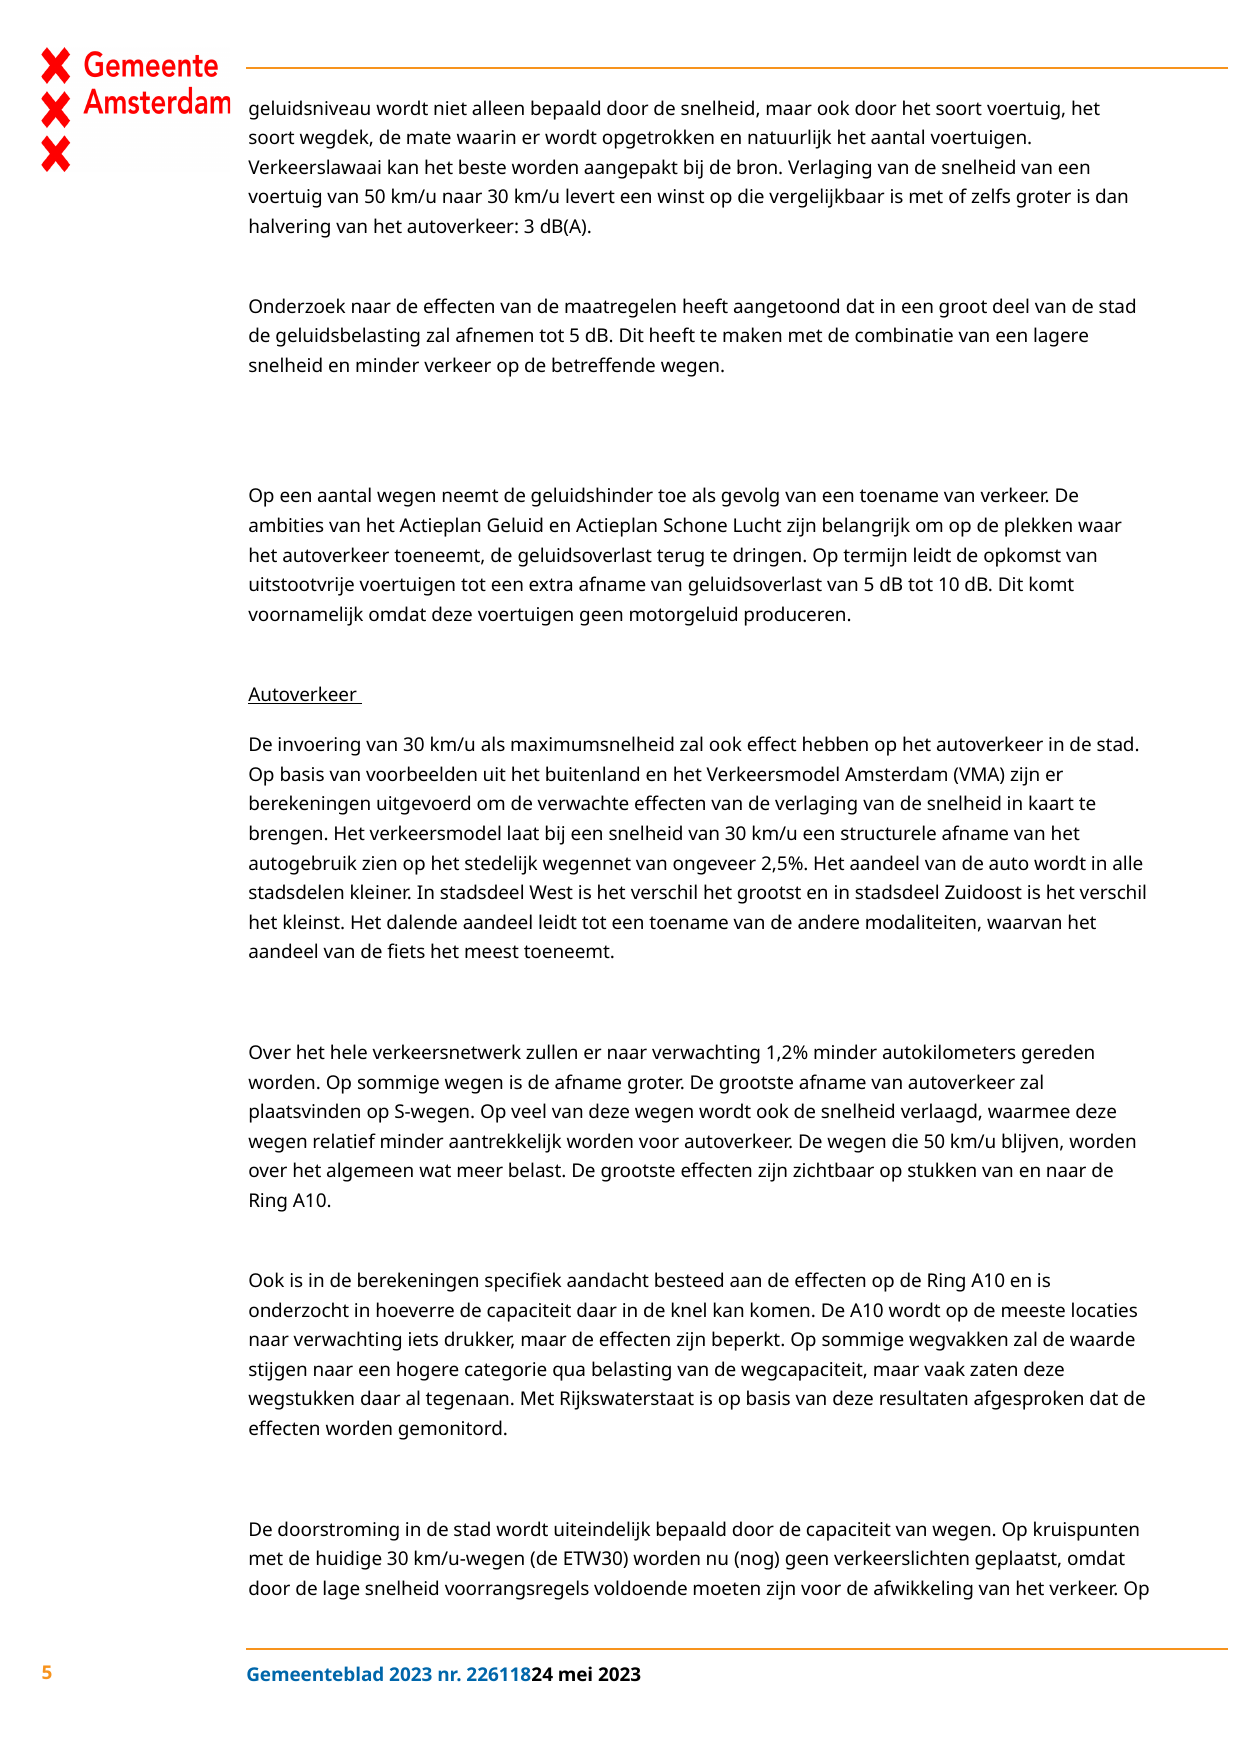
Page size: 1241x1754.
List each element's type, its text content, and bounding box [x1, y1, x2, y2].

text De doorstroming in de stad wordt uiteindelijk bepaald door de capaciteit van wegen. Op kruispunten met de huidige 30 km/u-wegen (de ETW30) worden nu (nog) geen verkeerslichten geplaatst, omdat door de lage snelheid voorrangsregels voldoende moeten zijn voor de afwikkeling van het verkeer. Op [248, 1516, 1152, 1601]
picture [41, 47, 231, 172]
text Ook is in de berekeningen specifiek aandacht besteed aan de effecten op de Ring A10 en is onderzocht in hoeverre de capaciteit daar in de knel kan komen. De A10 wordt op de meeste locaties naar verwachting iets drukker, maar de effecten zijn beperkt. Op sommige wegvakken zal de waarde stijgen naar een hogere categorie qua belasting van de wegcapaciteit, maar vaak zaten deze wegstukken daar al tegenaan. Met Rijkswaterstaat is op basis van deze resultaten afgesproken dat de effecten worden gemonitord. [248, 1267, 1152, 1441]
text Over het hele verkeersnetwerk zullen er naar verwachting 1,2% minder autokilometers gereden worden. Op sommige wegen is de afname groter. De grootste afname van autoverkeer zal plaatsvinden op S-wegen. Op veel van deze wegen wordt ook de snelheid verlaagd, waarmee deze wegen relatief minder aantrekkelijk worden voor autoverkeer. De wegen die 50 km/u blijven, worden over het algemeen wat meer belast. De grootste effecten zijn zichtbaar op stukken van en naar de Ring A10. [248, 1039, 1152, 1213]
text Autoverkeer [248, 681, 1152, 707]
text geluidsniveau wordt niet alleen bepaald door de snelheid, maar ook door het soort voertuig, het soort wegdek, de mate waarin er wordt opgetrokken en natuurlijk het aantal voertuigen. Verkeerslawaai kan het beste worden aangepakt bij de bron. Verlaging van de snelheid van een voertuig van 50 km/u naar 30 km/u levert een winst op die vergelijkbaar is met of zelfs groter is dan halvering van het autoverkeer: 3 dB(A). [248, 95, 1152, 239]
text Op een aantal wegen neemt de geluidshinder toe als gevolg van een toename van verkeer. De ambities van het Actieplan Geluid en Actieplan Schone Lucht zijn belangrijk om op de plekken waar het autoverkeer toeneemt, de geluidsoverlast terug te dringen. Op termijn leidt de opkomst van uitstootvrije voertuigen tot een extra afname van geluidsoverlast van 5 dB tot 10 dB. Dit komt voornamelijk omdat deze voertuigen geen motorgeluid produceren. [248, 483, 1152, 627]
text De invoering van 30 km/u als maximumsnelheid zal ook effect hebben op het autoverkeer in de stad. Op basis van voorbeelden uit het buitenland en het Verkeersmodel Amsterdam (VMA) zijn er berekeningen uitgevoerd om de verwachte effecten van de verlaging van de snelheid in kaart te brengen. Het verkeersmodel laat bij een snelheid van 30 km/u een structurele afname van het autogebruik zien op het stedelijk wegennet van ongeveer 2,5%. Het aandeel van de auto wordt in alle stadsdelen kleiner. In stadsdeel West is het verschil het grootst en in stadsdeel Zuidoost is het verschil het kleinst. Het dalende aandeel leidt tot een toename van de andere modaliteiten, waarvan het aandeel van de fiets het meest toeneemt. [248, 731, 1152, 964]
text Onderzoek naar de effecten van de maatregelen heeft aangetoond dat in een groot deel van de stad de geluidsbelasting zal afnemen tot 5 dB. Dit heeft te maken met de combinatie van een lagere snelheid en minder verkeer op de betreffende wegen. [248, 293, 1152, 378]
